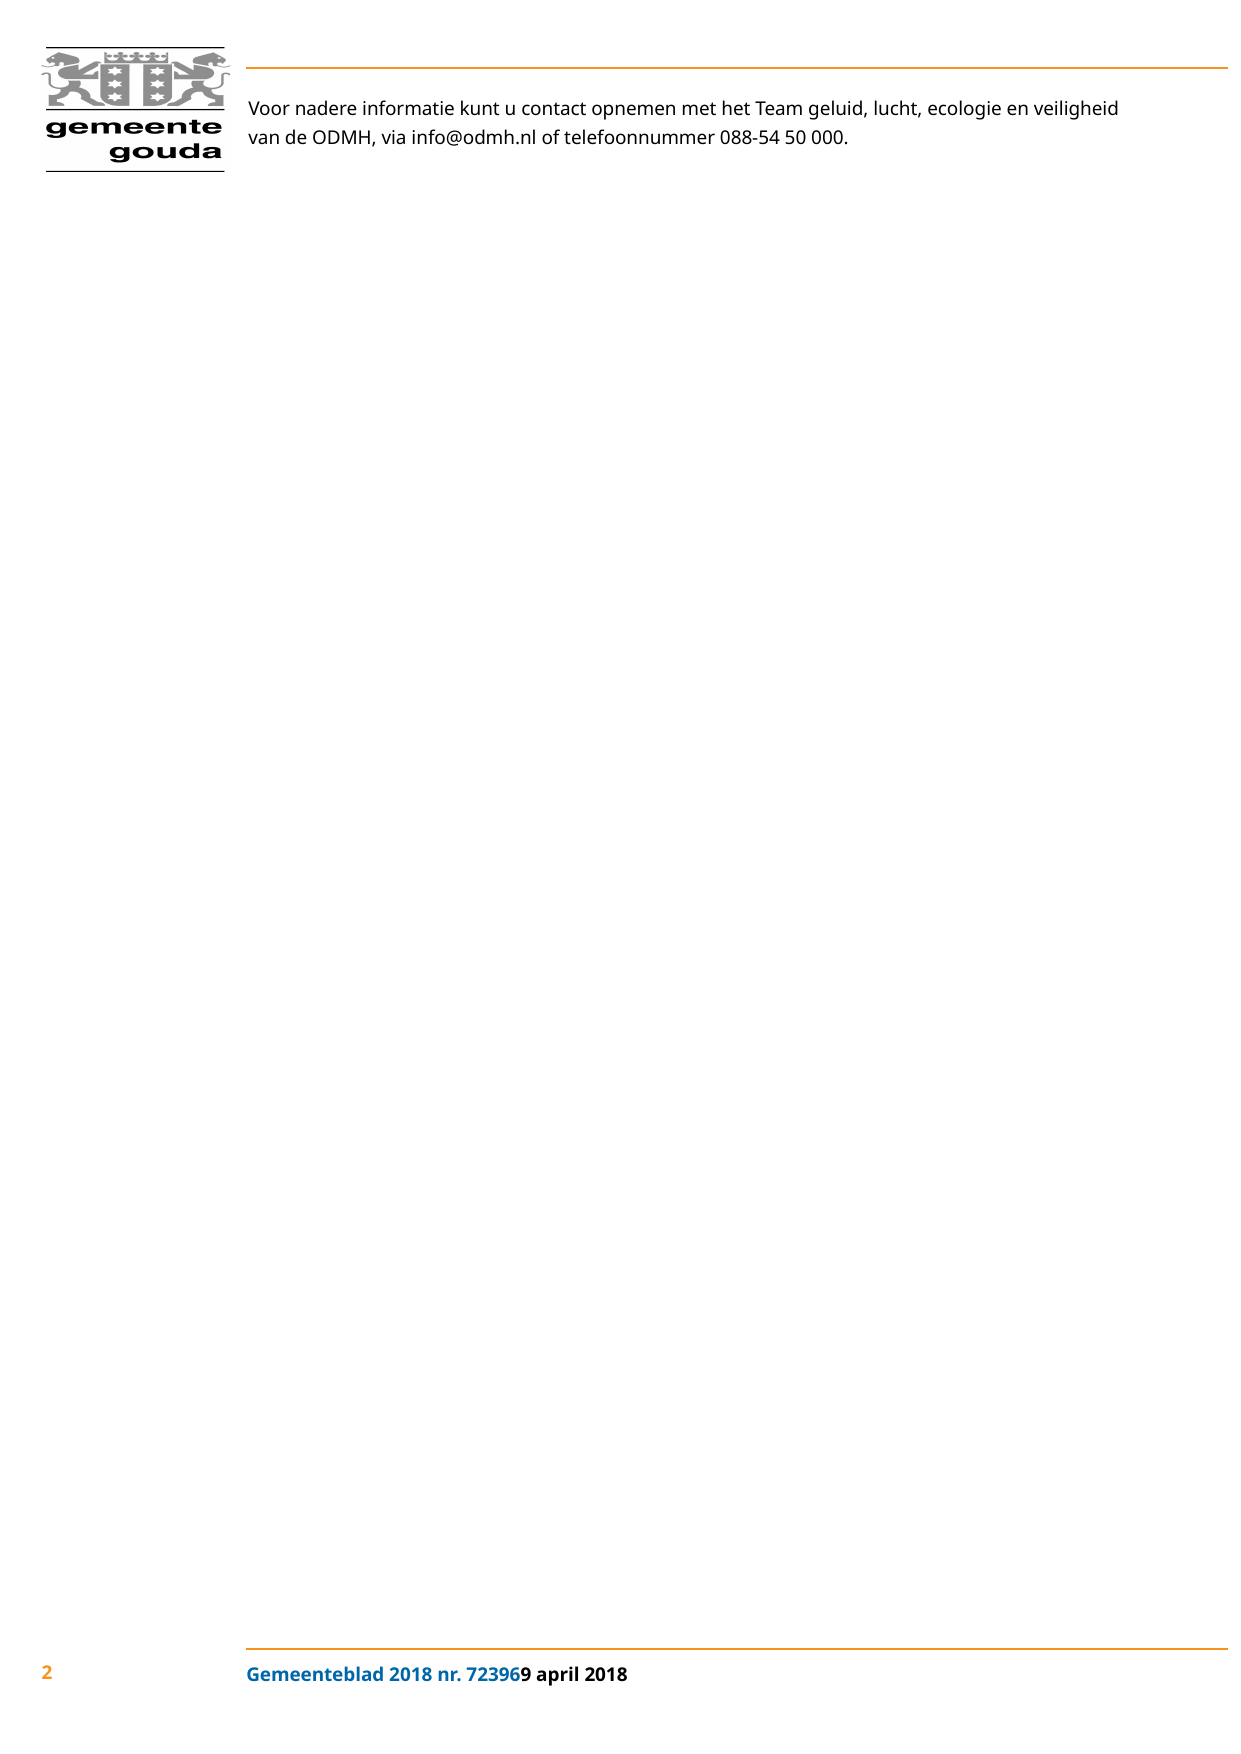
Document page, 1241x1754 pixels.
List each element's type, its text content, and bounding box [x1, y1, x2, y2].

text Voor nadere informatie kunt u contact opnemen met het Team geluid, lucht, ecologie en veiligheid van de ODMH, via info@odmh.nl of telefoonnummer 088-54 50 000. [248, 95, 1152, 150]
picture [41, 47, 231, 172]
